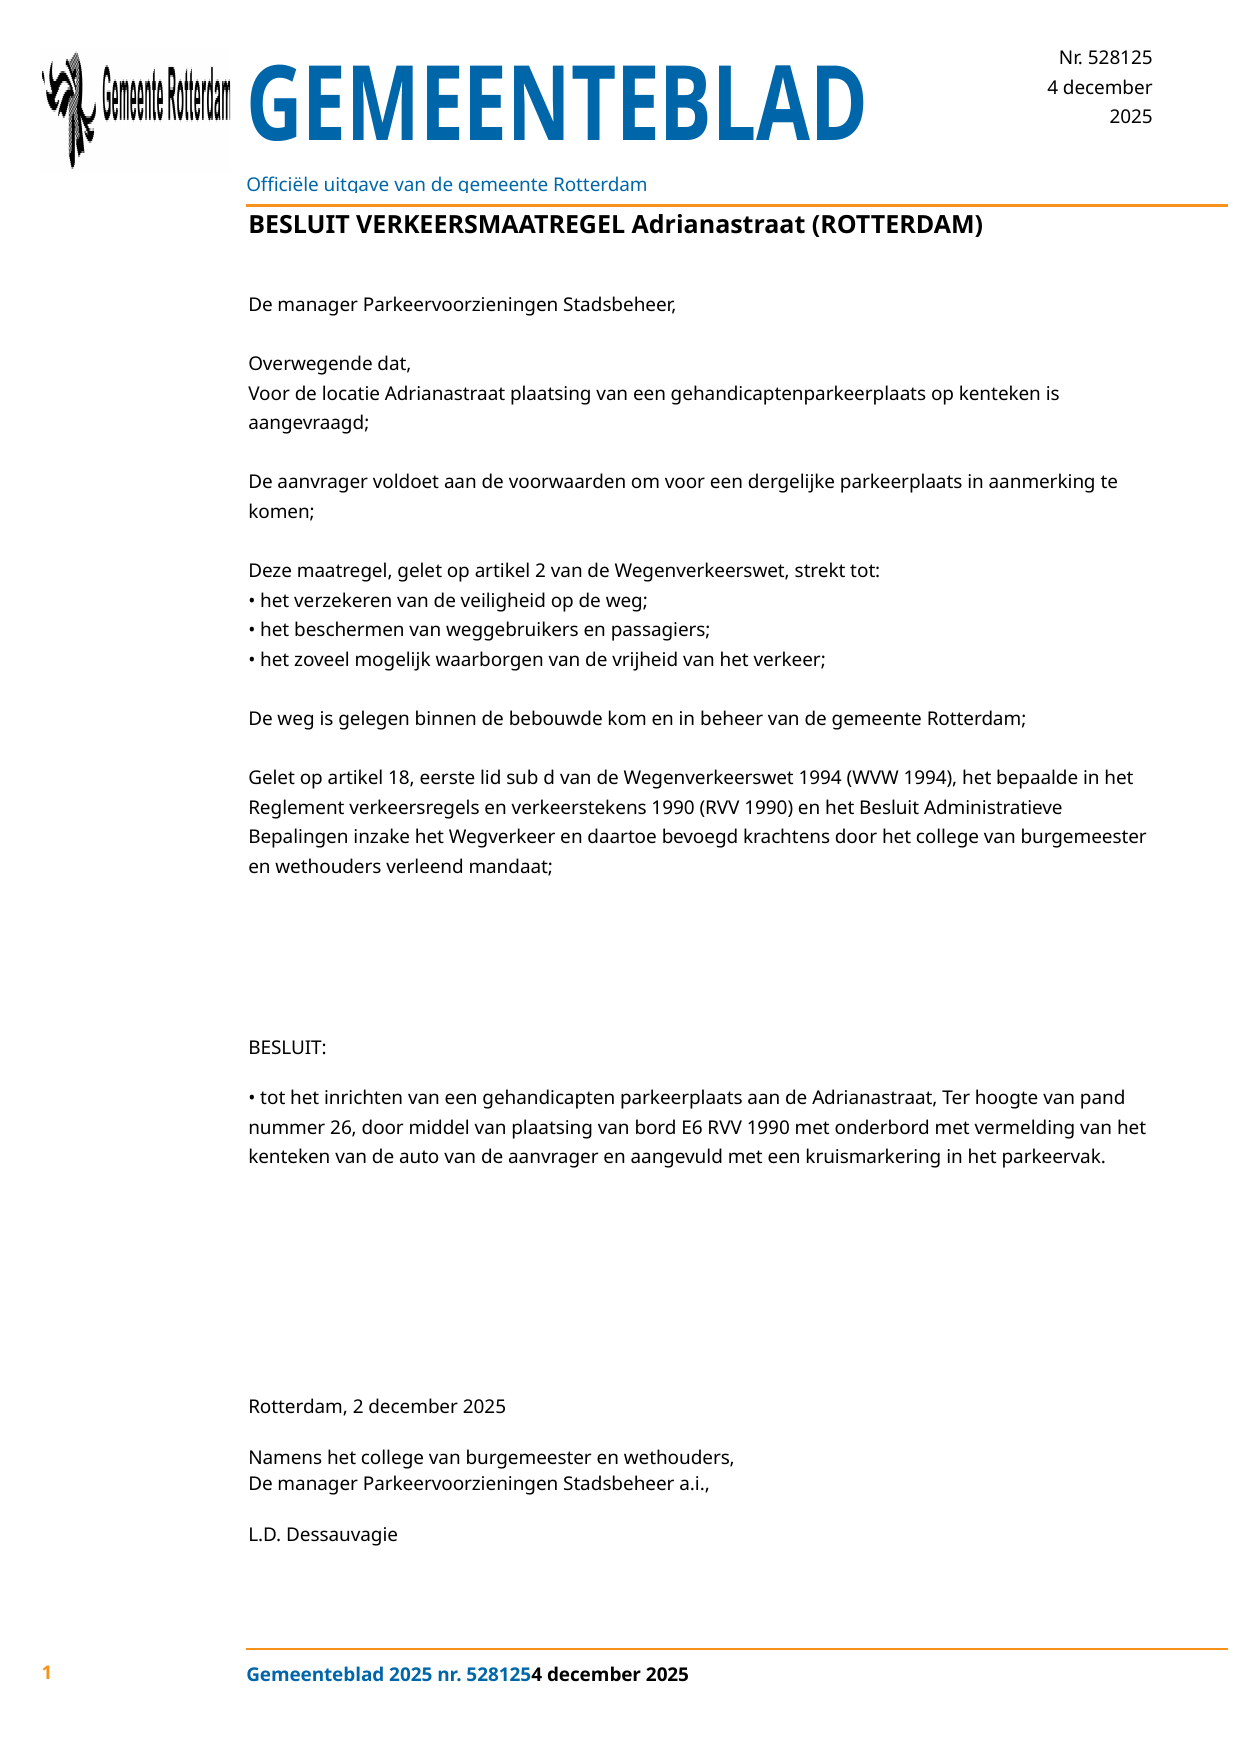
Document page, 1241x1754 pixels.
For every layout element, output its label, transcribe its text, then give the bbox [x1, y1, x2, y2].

text De manager Parkeervoorzieningen Stadsbeheer a.i., [248, 1470, 1152, 1496]
text De manager Parkeervoorzieningen Stadsbeheer, [248, 291, 1152, 317]
text L.D. Dessauvagie [248, 1522, 1152, 1547]
text Voor de locatie Adrianastraat plaatsing van een gehandicaptenparkeerplaats op kenteken is aangevraagd; [248, 380, 1152, 435]
picture [41, 47, 231, 172]
text • het beschermen van weggebruikers en passagiers; [248, 616, 1152, 642]
text • tot het inrichten van een gehandicapten parkeerplaats aan de Adrianastraat, Ter hoogte van pand nummer 26, door middel van plaatsing van bord E6 RVV 1990 met onderbord met vermelding van het kenteken van de auto van de aanvrager en aangevuld met een kruismarkering in het parkeervak. [248, 1084, 1152, 1169]
text • het verzekeren van de veiligheid op de weg; [248, 587, 1152, 613]
text Deze maatregel, gelet op artikel 2 van de Wegenverkeerswet, strekt tot: [248, 557, 1152, 583]
text De aanvrager voldoet aan de voorwaarden om voor een dergelijke parkeerplaats in aanmerking te komen; [248, 468, 1152, 524]
text • het zoveel mogelijk waarborgen van de vrijheid van het verkeer; [248, 646, 1152, 672]
text Rotterdam, 2 december 2025 [248, 1393, 1152, 1419]
text Gelet op artikel 18, eerste lid sub d van de Wegenverkeerswet 1994 (WVW 1994), het bepaalde in het Reglement verkeersregels en verkeerstekens 1990 (RVV 1990) en het Besluit Administratieve Bepalingen inzake het Wegverkeer en daartoe bevoegd krachtens door het college van burgemeester en wethouders verleend mandaat; [248, 764, 1152, 879]
text Overwegende dat, [248, 350, 1152, 376]
text BESLUIT VERKEERSMAATREGEL Adrianastraat (ROTTERDAM) [248, 207, 1152, 241]
text Namens het college van burgemeester en wethouders, [248, 1444, 1152, 1470]
text BESLUIT: [248, 1034, 1152, 1060]
text De weg is gelegen binnen de bebouwde kom en in beheer van de gemeente Rotterdam; [248, 705, 1152, 731]
